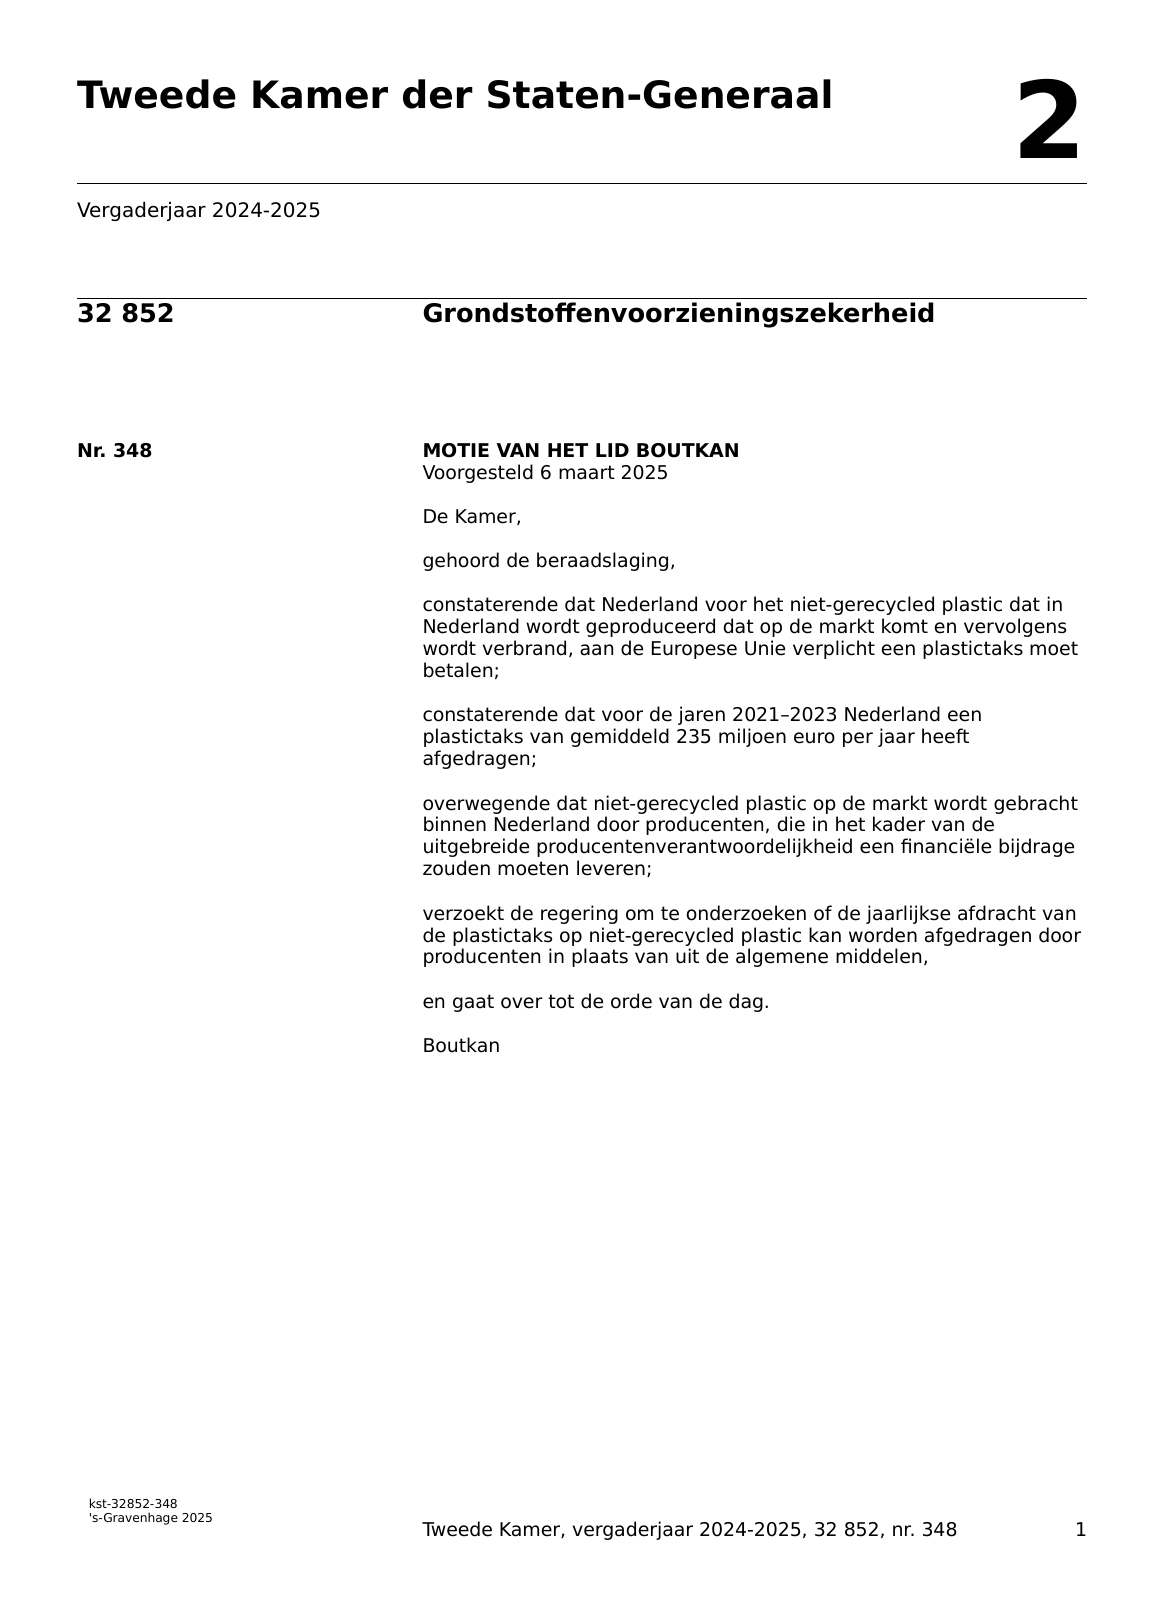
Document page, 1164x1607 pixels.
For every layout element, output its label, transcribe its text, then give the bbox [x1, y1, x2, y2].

subtitle Nr. 348 MOTIE VAN HET LID BOUTKAN [77, 440, 1087, 462]
text overwegende dat niet-gerecycled plastic op de markt wordt gebracht binnen Nederland door producenten, die in het kader van de uitgebreide producentenverantwoordelijkheid een financiële bijdrage zouden moeten leveren; [422, 792, 1087, 880]
text en gaat over tot de orde van de dag. [422, 991, 1087, 1013]
text 's-Gravenhage 2025 [88, 1511, 323, 1525]
table_header 2 [886, 59, 1087, 183]
table_cell Vergaderjaar 2024-2025 [77, 184, 1087, 298]
text verzoekt de regering om te onderzoeken of de jaarlijkse afdracht van de plastictaks op niet-gerecycled plastic kan worden afgedragen door producenten in plaats van uit de algemene middelen, [422, 902, 1087, 968]
text constaterende dat Nederland voor het niet-gerecycled plastic dat in Nederland wordt geproduceerd dat op de markt komt en vervolgens wordt verbrand, aan de Europese Unie verplicht een plastictaks moet betalen; [422, 594, 1087, 682]
text Voorgesteld 6 maart 2025 [422, 462, 1087, 484]
text constaterende dat voor de jaren 2021–2023 Nederland een plastictaks van gemiddeld 235 miljoen euro per jaar heeft afgedragen; [422, 704, 1087, 770]
text kst-32852-348 [88, 1497, 323, 1511]
text Boutkan [422, 1035, 1087, 1057]
table_header Tweede Kamer der Staten-Generaal [77, 59, 886, 183]
text gehoord de beraadslaging, [422, 550, 1087, 572]
text De Kamer, [422, 506, 1087, 528]
subtitle 32 852 Grondstoffenvoorzieningszekerheid [77, 299, 1087, 329]
